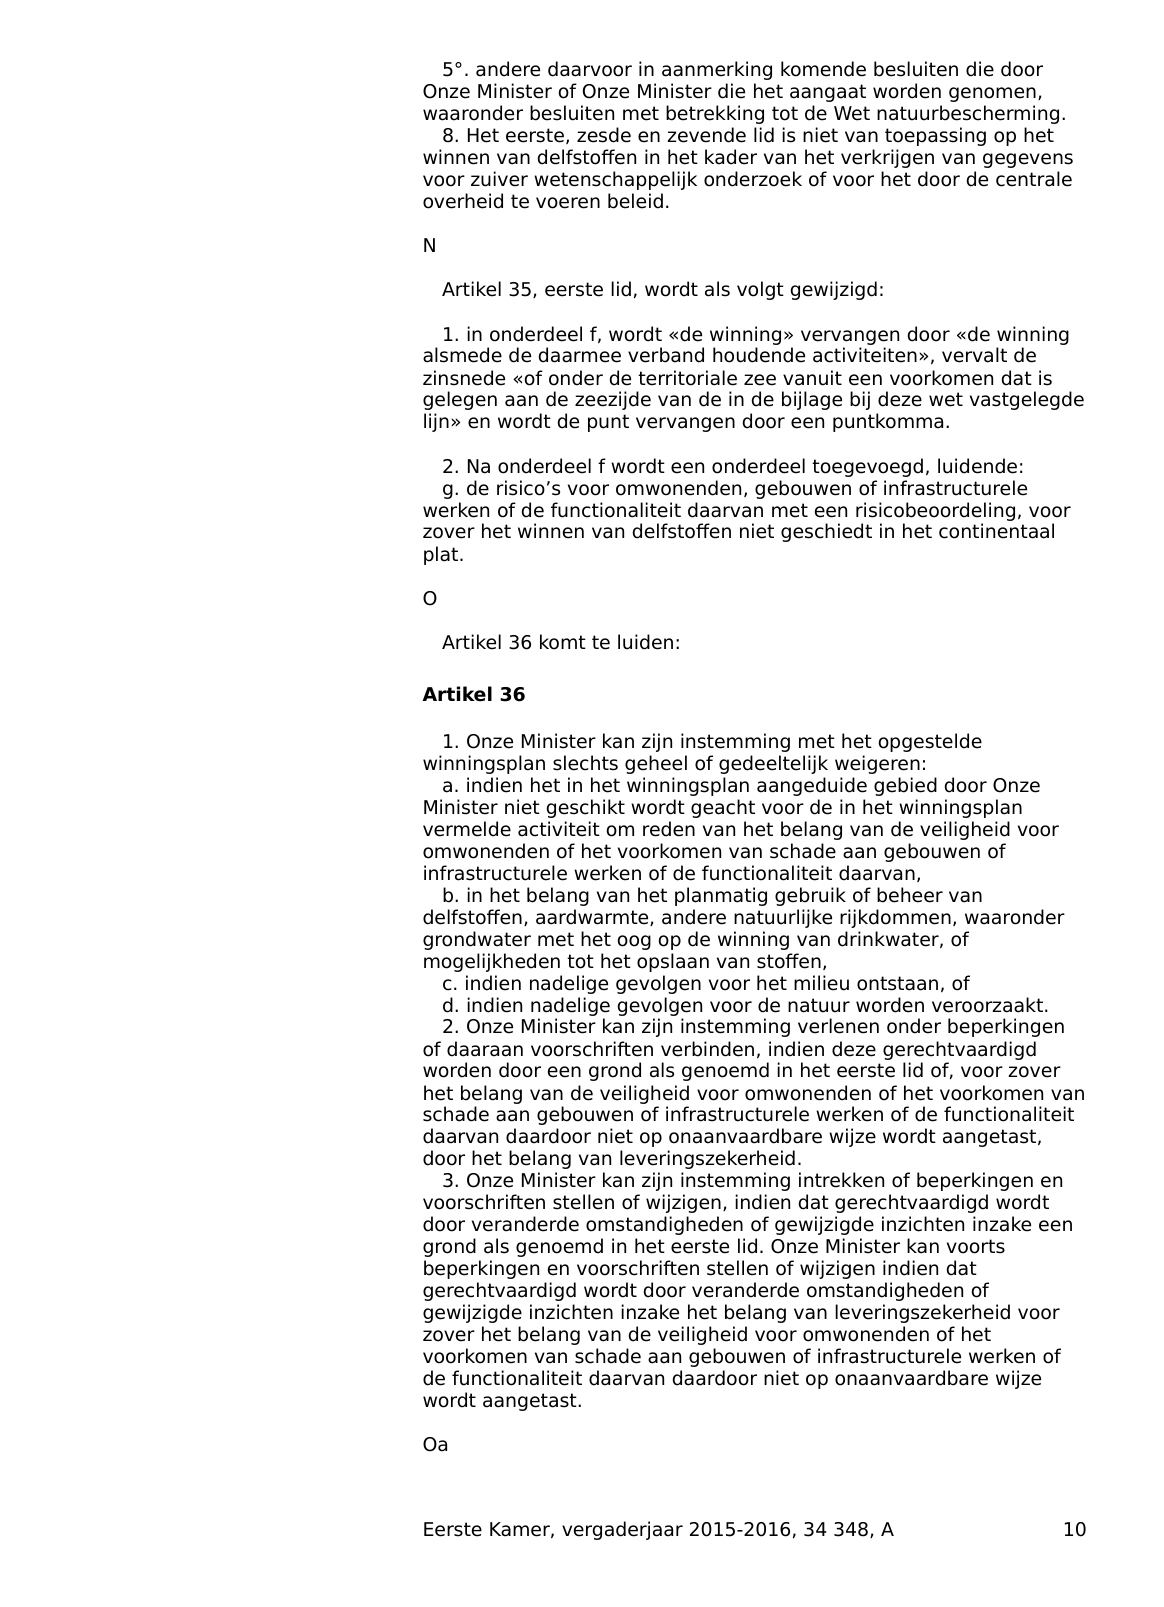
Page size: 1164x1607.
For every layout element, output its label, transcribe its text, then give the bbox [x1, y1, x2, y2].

text b. in het belang van het planmatig gebruik of beheer van delfstoffen, aardwarmte, andere natuurlijke rijkdommen, waaronder grondwater met het oog op de winning van drinkwater, of mogelijkheden tot het opslaan van stoffen, [422, 884, 1087, 972]
text 1. Onze Minister kan zijn instemming met het opgestelde winningsplan slechts geheel of gedeeltelijk weigeren: [422, 731, 1087, 775]
text 8. Het eerste, zesde en zevende lid is niet van toepassing op het winnen van delfstoffen in het kader van het verkrijgen van gegevens voor zuiver wetenschappelijk onderzoek of voor het door de centrale overheid te voeren beleid. [422, 125, 1087, 213]
text Artikel 35, eerste lid, wordt als volgt gewijzigd: [422, 279, 1087, 301]
text 1. in onderdeel f, wordt «de winning» vervangen door «de winning alsmede de daarmee verband houdende activiteiten», vervalt de zinsnede «of onder de territoriale zee vanuit een voorkomen dat is gelegen aan de zeezijde van de in de bijlage bij deze wet vastgelegde lijn» en wordt de punt vervangen door een puntkomma. [422, 323, 1087, 433]
text 5°. andere daarvoor in aanmerking komende besluiten die door Onze Minister of Onze Minister die het aangaat worden genomen, waaronder besluiten met betrekking tot de Wet natuurbescherming. [422, 59, 1087, 125]
text d. indien nadelige gevolgen voor de natuur worden veroorzaakt. [422, 994, 1087, 1016]
text Oa [422, 1434, 1087, 1456]
text a. indien het in het winningsplan aangeduide gebied door Onze Minister niet geschikt wordt geacht voor de in het winningsplan vermelde activiteit om reden van het belang van de veiligheid voor omwonenden of het voorkomen van schade aan gebouwen of infrastructurele werken of de functionaliteit daarvan, [422, 775, 1087, 884]
text 2. Onze Minister kan zijn instemming verlenen onder beperkingen of daaraan voorschriften verbinden, indien deze gerechtvaardigd worden door een grond als genoemd in het eerste lid of, voor zover het belang van de veiligheid voor omwonenden of het voorkomen van schade aan gebouwen of infrastructurele werken of de functionaliteit daarvan daardoor niet op onaanvaardbare wijze wordt aangetast, door het belang van leveringszekerheid. [422, 1016, 1087, 1170]
text 2. Na onderdeel f wordt een onderdeel toegevoegd, luidende: [422, 456, 1087, 477]
text c. indien nadelige gevolgen voor het milieu ontstaan, of [422, 972, 1087, 994]
text O [422, 588, 1087, 609]
text g. de risico’s voor omwonenden, gebouwen of infrastructurele werken of de functionaliteit daarvan met een risicobeoordeling, voor zover het winnen van delfstoffen niet geschiedt in het continentaal plat. [422, 477, 1087, 565]
text N [422, 235, 1087, 257]
text 3. Onze Minister kan zijn instemming intrekken of beperkingen en voorschriften stellen of wijzigen, indien dat gerechtvaardigd wordt door veranderde omstandigheden of gewijzigde inzichten inzake een grond als genoemd in het eerste lid. Onze Minister kan voorts beperkingen en voorschriften stellen of wijzigen indien dat gerechtvaardigd wordt door veranderde omstandigheden of gewijzigde inzichten inzake het belang van leveringszekerheid voor zover het belang van de veiligheid voor omwonenden of het voorkomen van schade aan gebouwen of infrastructurele werken of de functionaliteit daarvan daardoor niet op onaanvaardbare wijze wordt aangetast. [422, 1170, 1087, 1412]
subtitle Artikel 36 [422, 684, 1087, 706]
text Artikel 36 komt te luiden: [422, 632, 1087, 654]
